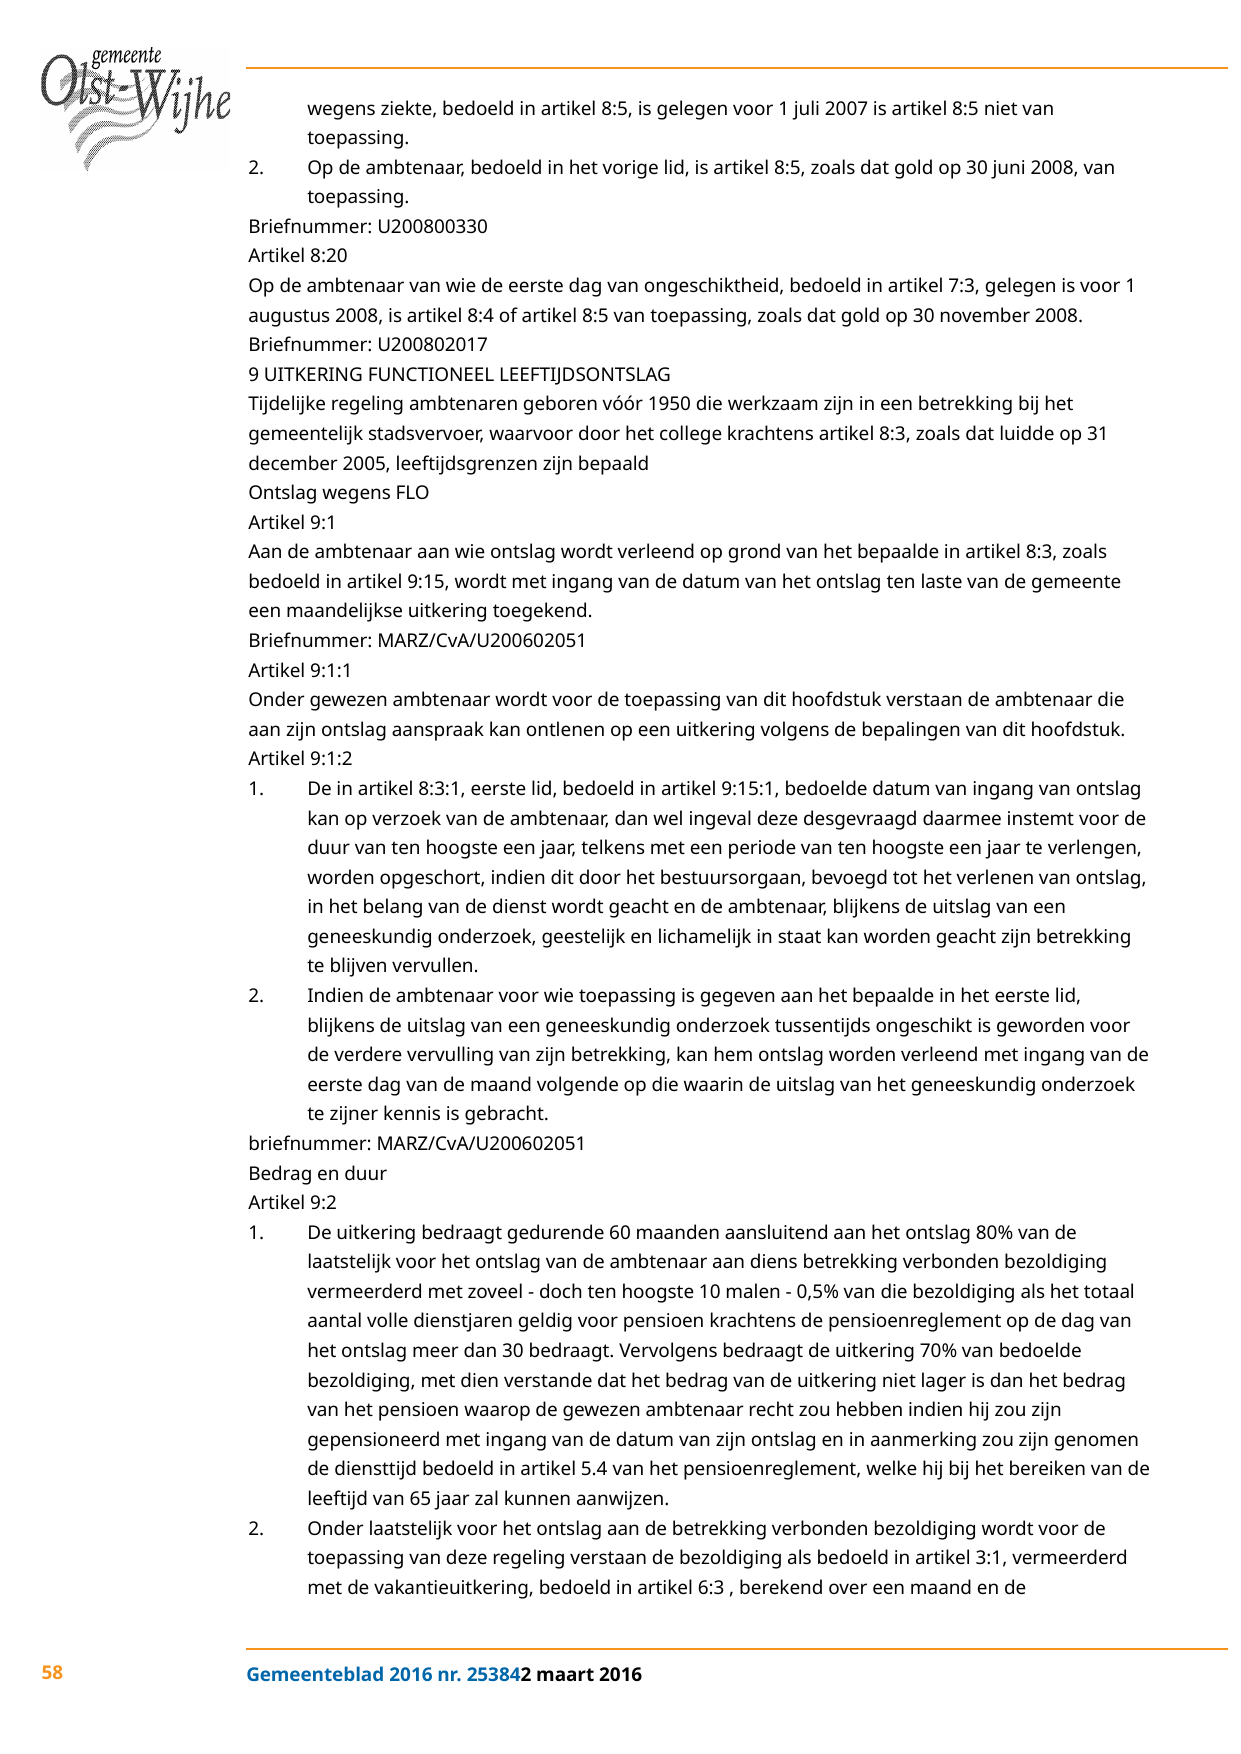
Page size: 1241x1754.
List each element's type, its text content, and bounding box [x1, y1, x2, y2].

text 9 UITKERING FUNCTIONEEL LEEFTIJDSONTSLAG [248, 361, 1152, 387]
text Bedrag en duur [248, 1160, 1152, 1186]
text Artikel 9:1:2 [248, 746, 1152, 771]
text Artikel 9:1:1 [248, 657, 1152, 683]
text Briefnummer: U200802017 [248, 331, 1152, 357]
list De uitkering bedraagt gedurende 60 maanden aansluitend aan het ontslag 80% van de laatstelijk voor het ontslag van de ambtenaar aan diens betrekking verbonden bezoldiging vermeerderd met zoveel - doch ten hoogste 10 malen - 0,5% van die bezoldiging als het totaal aantal volle dienstjaren geldig voor pensioen krachtens de pensioenreglement op de dag van het ontslag meer dan 30 bedraagt. Vervolgens bedraagt de uitkering 70% van bedoelde bezoldiging, met dien verstande dat het bedrag van de uitkering niet lager is dan het bedrag van het pensioen waarop de gewezen ambtenaar recht zou hebben indien hij zou zijn gepensioneerd met ingang van de datum van zijn ontslag en in aanmerking zou zijn genomen de diensttijd bedoeld in artikel 5.4 van het pensioenreglement, welke hij bij het bereiken van de leeftijd van 65 jaar zal kunnen aanwijzen. [248, 1219, 1152, 1511]
text Aan de ambtenaar aan wie ontslag wordt verleend op grond van het bepaalde in artikel 8:3, zoals bedoeld in artikel 9:15, wordt met ingang van de datum van het ontslag ten laste van de gemeente een maandelijkse uitkering toegekend. [248, 538, 1152, 623]
text Onder gewezen ambtenaar wordt voor de toepassing van dit hoofdstuk verstaan de ambtenaar die aan zijn ontslag aanspraak kan ontlenen op een uitkering volgens de bepalingen van dit hoofdstuk. [248, 686, 1152, 742]
text Briefnummer: MARZ/CvA/U200602051 [248, 627, 1152, 653]
text Op de ambtenaar van wie de eerste dag van ongeschiktheid, bedoeld in artikel 7:3, gelegen is voor 1 augustus 2008, is artikel 8:4 of artikel 8:5 van toepassing, zoals dat gold op 30 november 2008. [248, 272, 1152, 328]
text Briefnummer: U200800330 [248, 213, 1152, 239]
list Indien de ambtenaar voor wie toepassing is gegeven aan het bepaalde in het eerste lid, blijkens de uitslag van een geneeskundig onderzoek tussentijds ongeschikt is geworden voor de verdere vervulling van zijn betrekking, kan hem ontslag worden verleend met ingang van de eerste dag van de maand volgende op die waarin de uitslag van het geneeskundig onderzoek te zijner kennis is gebracht. [248, 982, 1152, 1126]
list wegens ziekte, bedoeld in artikel 8:5, is gelegen voor 1 juli 2007 is artikel 8:5 niet van toepassing. [248, 95, 1152, 150]
list Op de ambtenaar, bedoeld in het vorige lid, is artikel 8:5, zoals dat gold op 30 juni 2008, van toepassing. [248, 154, 1152, 209]
text briefnummer: MARZ/CvA/U200602051 [248, 1130, 1152, 1156]
text Tijdelijke regeling ambtenaren geboren vóór 1950 die werkzaam zijn in een betrekking bij het gemeentelijk stadsvervoer, waarvoor door het college krachtens artikel 8:3, zoals dat luidde op 31 december 2005, leeftijdsgrenzen zijn bepaald [248, 391, 1152, 476]
text Artikel 8:20 [248, 243, 1152, 268]
text Artikel 9:2 [248, 1189, 1152, 1215]
list De in artikel 8:3:1, eerste lid, bedoeld in artikel 9:15:1, bedoelde datum van ingang van ontslag kan op verzoek van de ambtenaar, dan wel ingeval deze desgevraagd daarmee instemt voor de duur van ten hoogste een jaar, telkens met een periode van ten hoogste een jaar te verlengen, worden opgeschort, indien dit door het bestuursorgaan, bevoegd tot het verlenen van ontslag, in het belang van de dienst wordt geacht en de ambtenaar, blijkens de uitslag van een geneeskundig onderzoek, geestelijk en lichamelijk in staat kan worden geacht zijn betrekking te blijven vervullen. [248, 775, 1152, 978]
list Onder laatstelijk voor het ontslag aan de betrekking verbonden bezoldiging wordt voor de toepassing van deze regeling verstaan de bezoldiging als bedoeld in artikel 3:1, vermeerderd met de vakantieuitkering, bedoeld in artikel 6:3 , berekend over een maand en de [248, 1515, 1152, 1600]
text Ontslag wegens FLO [248, 479, 1152, 505]
picture [41, 47, 231, 172]
text Artikel 9:1 [248, 509, 1152, 535]
